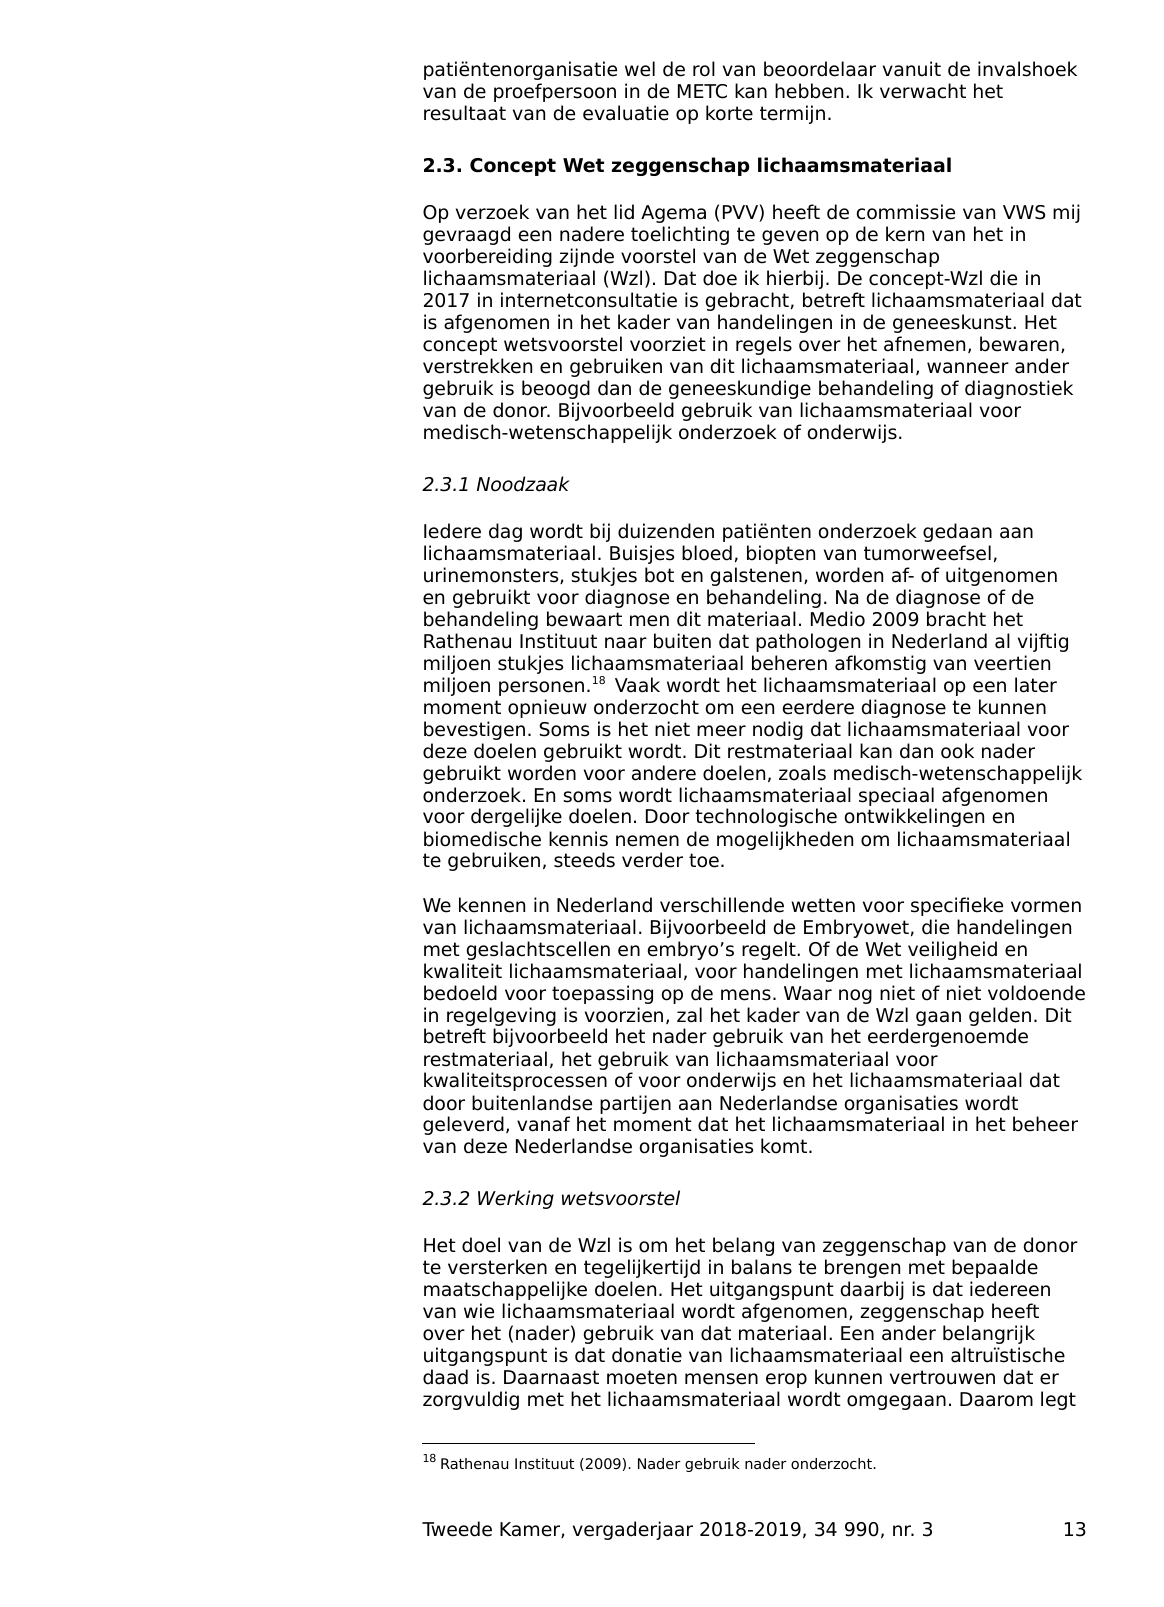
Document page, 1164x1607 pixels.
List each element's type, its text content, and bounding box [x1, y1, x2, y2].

text Rathenau Instituut (2009). Nader gebruik nader onderzocht. [422, 1452, 1087, 1474]
subtitle 2.3. Concept Wet zeggenschap lichaamsmateriaal [422, 155, 1087, 177]
text We kennen in Nederland verschillende wetten voor specifieke vormen van lichaamsmateriaal. Bijvoorbeeld de Embryowet, die handelingen met geslachtscellen en embryo’s regelt. Of de Wet veiligheid en kwaliteit lichaamsmateriaal, voor handelingen met lichaamsmateriaal bedoeld voor toepassing op de mens. Waar nog niet of niet voldoende in regelgeving is voorzien, zal het kader van de Wzl gaan gelden. Dit betreft bijvoorbeeld het nader gebruik van het eerdergenoemde restmateriaal, het gebruik van lichaamsmateriaal voor kwaliteitsprocessen of voor onderwijs en het lichaamsmateriaal dat door buitenlandse partijen aan Nederlandse organisaties wordt geleverd, vanaf het moment dat het lichaamsmateriaal in het beheer van deze Nederlandse organisaties komt. [422, 894, 1087, 1158]
subtitle 2.3.1 Noodzaak [422, 474, 1087, 496]
text Op verzoek van het lid Agema (PVV) heeft de commissie van VWS mij gevraagd een nadere toelichting te geven op de kern van het in voorbereiding zijnde voorstel van de Wet zeggenschap lichaamsmateriaal (Wzl). Dat doe ik hierbij. De concept-Wzl die in 2017 in internetconsultatie is gebracht, betreft lichaamsmateriaal dat is afgenomen in het kader van handelingen in de geneeskunst. Het concept wetsvoorstel voorziet in regels over het afnemen, bewaren, verstrekken en gebruiken van dit lichaamsmateriaal, wanneer ander gebruik is beoogd dan de geneeskundige behandeling of diagnostiek van de donor. Bijvoorbeeld gebruik van lichaamsmateriaal voor medisch-wetenschappelijk onderzoek of onderwijs. [422, 202, 1087, 444]
text patiëntenorganisatie wel de rol van beoordelaar vanuit de invalshoek van de proefpersoon in de METC kan hebben. Ik verwacht het resultaat van de evaluatie op korte termijn. [422, 59, 1087, 125]
text Het doel van de Wzl is om het belang van zeggenschap van de donor te versterken en tegelijkertijd in balans te brengen met bepaalde maatschappelijke doelen. Het uitgangspunt daarbij is dat iedereen van wie lichaamsmateriaal wordt afgenomen, zeggenschap heeft over het (nader) gebruik van dat materiaal. Een ander belangrijk uitgangspunt is dat donatie van lichaamsmateriaal een altruïstische daad is. Daarnaast moeten mensen erop kunnen vertrouwen dat er zorgvuldig met het lichaamsmateriaal wordt omgegaan. Daarom legt [422, 1235, 1087, 1411]
text Iedere dag wordt bij duizenden patiënten onderzoek gedaan aan lichaamsmateriaal. Buisjes bloed, biopten van tumorweefsel, urinemonsters, stukjes bot en galstenen, worden af- of uitgenomen en gebruikt voor diagnose en behandeling. Na de diagnose of de behandeling bewaart men dit materiaal. Medio 2009 bracht het Rathenau Instituut naar buiten dat pathologen in Nederland al vijftig miljoen stukjes lichaamsmateriaal beheren afkomstig van veertien miljoen personen. Vaak wordt het lichaamsmateriaal op een later moment opnieuw onderzocht om een eerdere diagnose te kunnen bevestigen. Soms is het niet meer nodig dat lichaamsmateriaal voor deze doelen gebruikt wordt. Dit restmateriaal kan dan ook nader gebruikt worden voor andere doelen, zoals medisch-wetenschappelijk onderzoek. En soms wordt lichaamsmateriaal speciaal afgenomen voor dergelijke doelen. Door technologische ontwikkelingen en biomedische kennis nemen de mogelijkheden om lichaamsmateriaal te gebruiken, steeds verder toe. [422, 521, 1087, 872]
subtitle 2.3.2 Werking wetsvoorstel [422, 1188, 1087, 1210]
